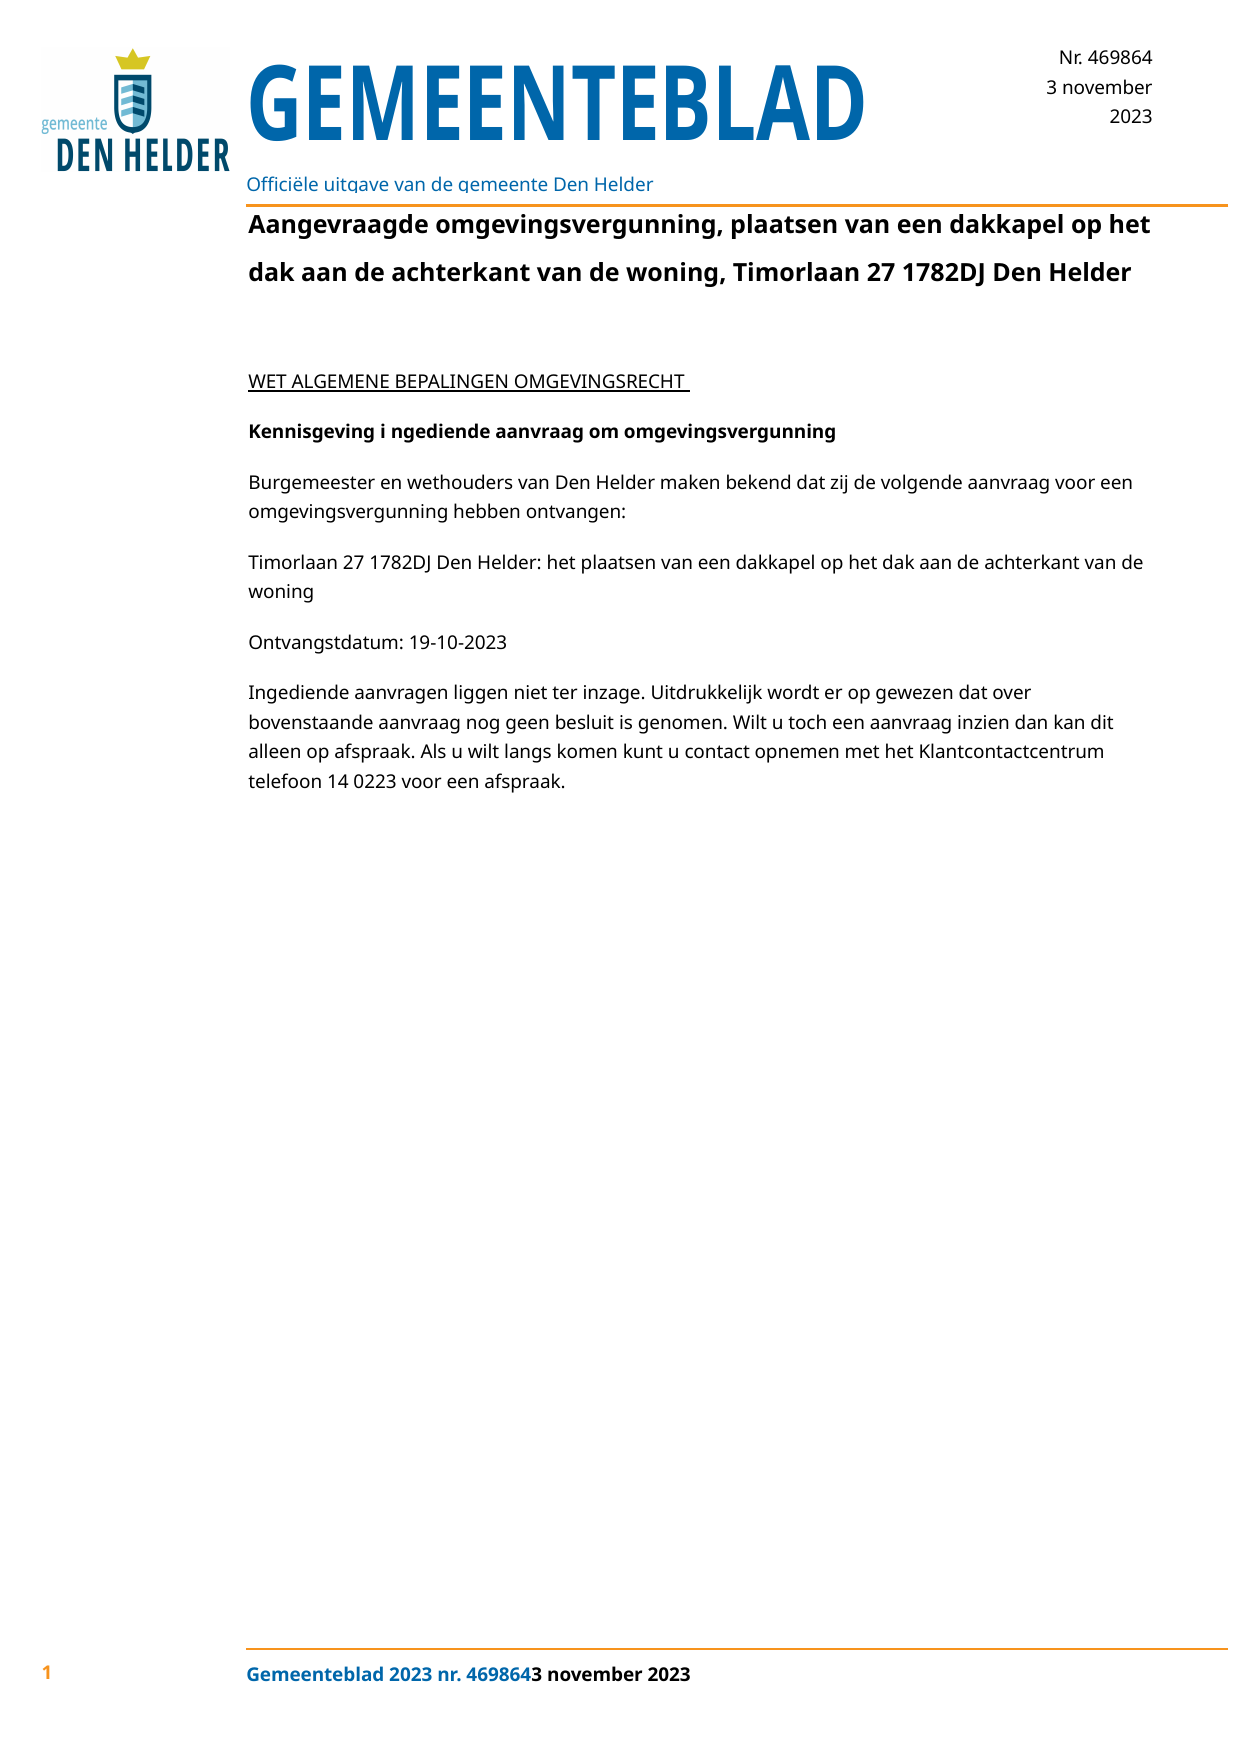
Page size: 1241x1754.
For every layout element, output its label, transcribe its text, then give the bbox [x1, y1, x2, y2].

text Ingediende aanvragen liggen niet ter inzage. Uitdrukkelijk wordt er op gewezen dat over bovenstaande aanvraag nog geen besluit is genomen. Wilt u toch een aanvraag inzien dan kan dit alleen op afspraak. Als u wilt langs komen kunt u contact opnemen met het Klantcontactcentrum telefoon 14 0223 voor een afspraak. [248, 679, 1152, 794]
text Aangevraagde omgevingsvergunning, plaatsen van een dakkapel op het dak aan de achterkant van de woning, Timorlaan 27 1782DJ Den Helder [248, 207, 1152, 288]
picture [63, 144, 68, 165]
text Timorlaan 27 1782DJ Den Helder: het plaatsen van een dakkapel op het dak aan de achterkant van de woning [248, 549, 1152, 604]
text Kennisgeving i ngediende aanvraag om omgevingsvergunning [248, 419, 1152, 444]
picture [182, 144, 187, 165]
picture [220, 160, 224, 172]
text Burgemeester en wethouders van Den Helder maken bekend dat zij de volgende aanvraag voor een omgevingsvergunning hebben ontvangen: [248, 469, 1152, 524]
text Ontvangstdatum: 19-10-2023 [248, 629, 1152, 655]
picture [41, 47, 231, 172]
picture [100, 154, 106, 172]
text WET ALGEMENE BEPALINGEN OMGEVINGSRECHT [248, 368, 1152, 394]
picture [130, 157, 135, 172]
